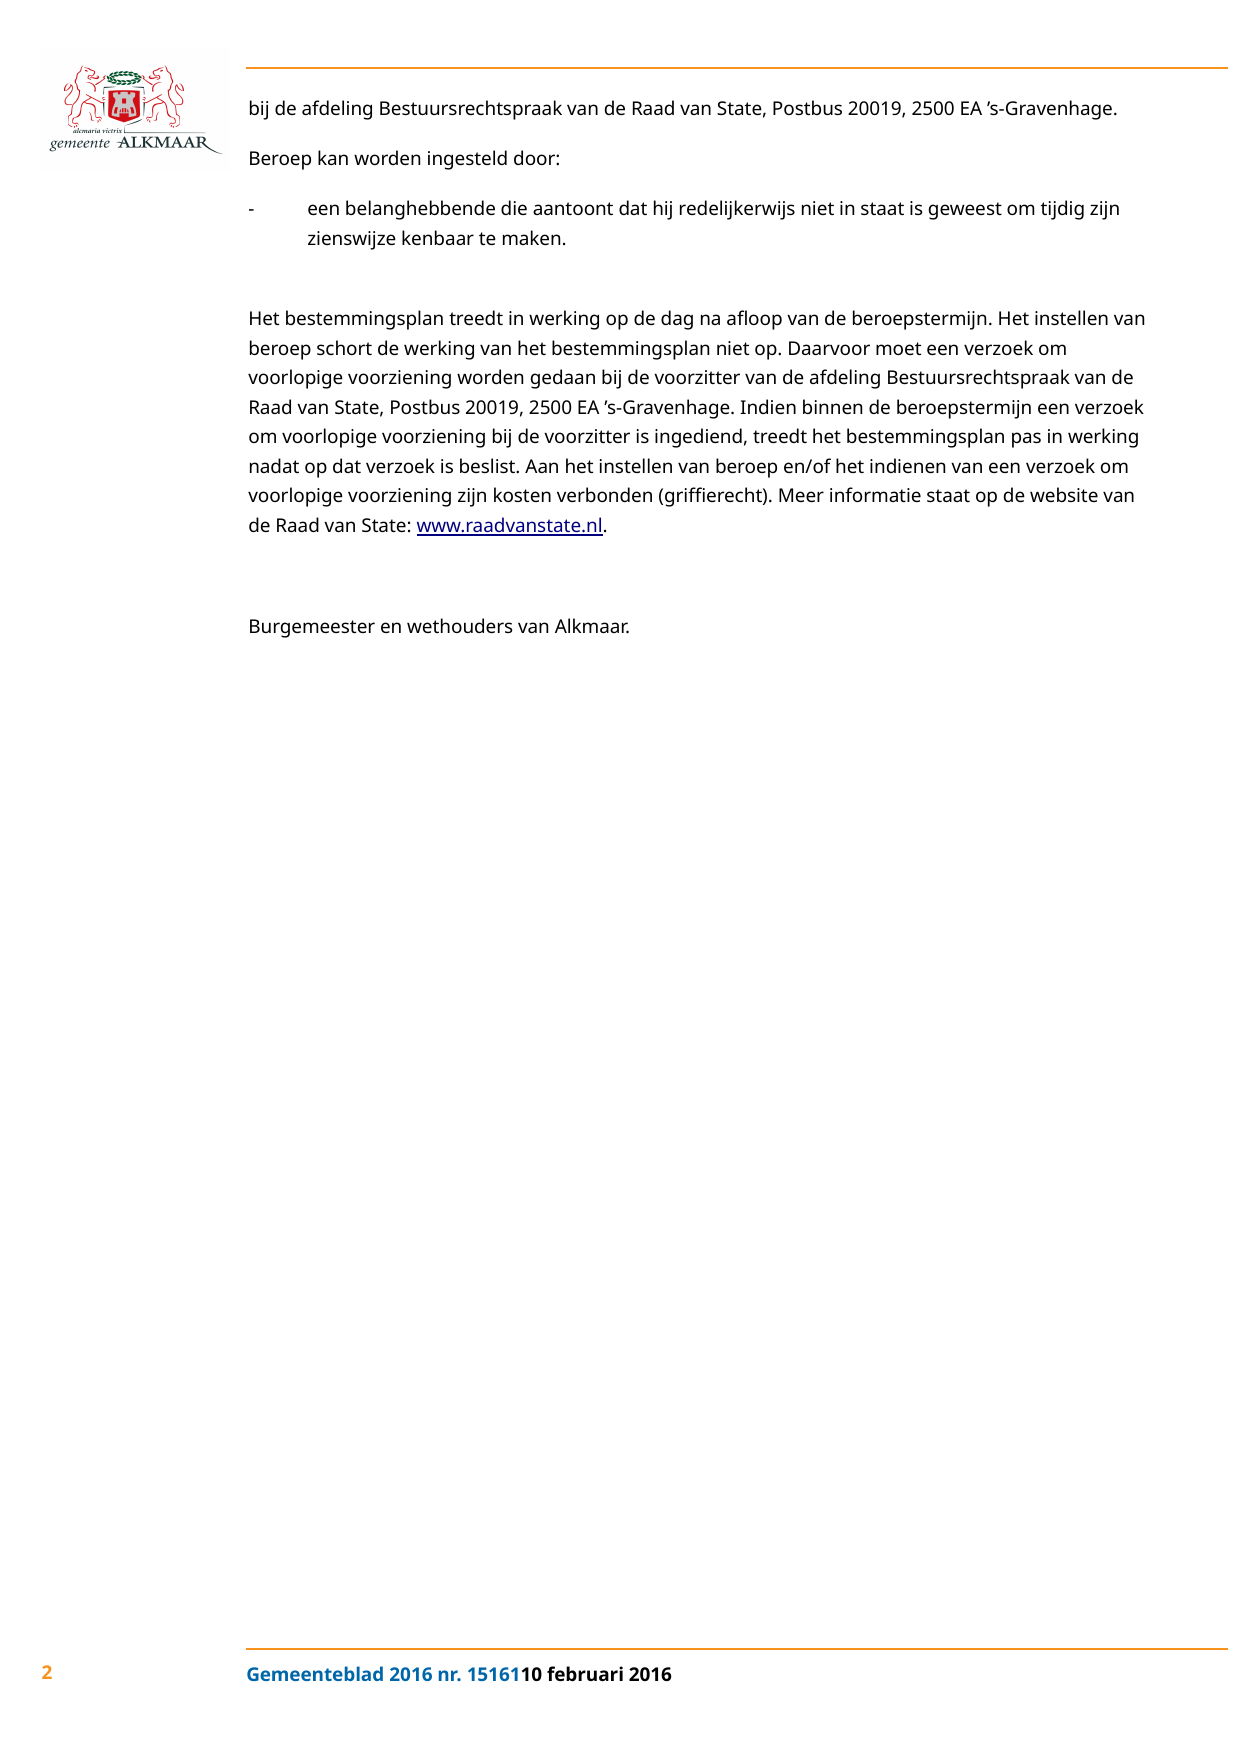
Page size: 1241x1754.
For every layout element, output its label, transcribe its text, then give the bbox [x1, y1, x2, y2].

text Het bestemmingsplan treedt in werking op de dag na afloop van de beroepstermijn. Het instellen van beroep schort de werking van het bestemmingsplan niet op. Daarvoor moet een verzoek om voorlopige voorziening worden gedaan bij de voorzitter van de afdeling Bestuursrechtspraak van de Raad van State, Postbus 20019, 2500 EA ’s-Gravenhage. Indien binnen de beroepstermijn een verzoek om voorlopige voorziening bij de voorzitter is ingediend, treedt het bestemmingsplan pas in werking nadat op dat verzoek is beslist. Aan het instellen van beroep en/of het indienen van een verzoek om voorlopige voorziening zijn kosten verbonden (griffierecht). Meer informatie staat op de website van de Raad van State: www.raadvanstate.nl. [248, 305, 1152, 538]
text bij de afdeling Bestuursrechtspraak van de Raad van State, Postbus 20019, 2500 EA ’s-Gravenhage. [248, 95, 1152, 121]
text Beroep kan worden ingesteld door: [248, 145, 1152, 171]
list een belanghebbende die aantoont dat hij redelijkerwijs niet in staat is geweest om tijdig zijn zienswijze kenbaar te maken. [248, 196, 1152, 251]
picture [41, 47, 231, 172]
text Burgemeester en wethouders van Alkmaar. [248, 613, 1152, 639]
